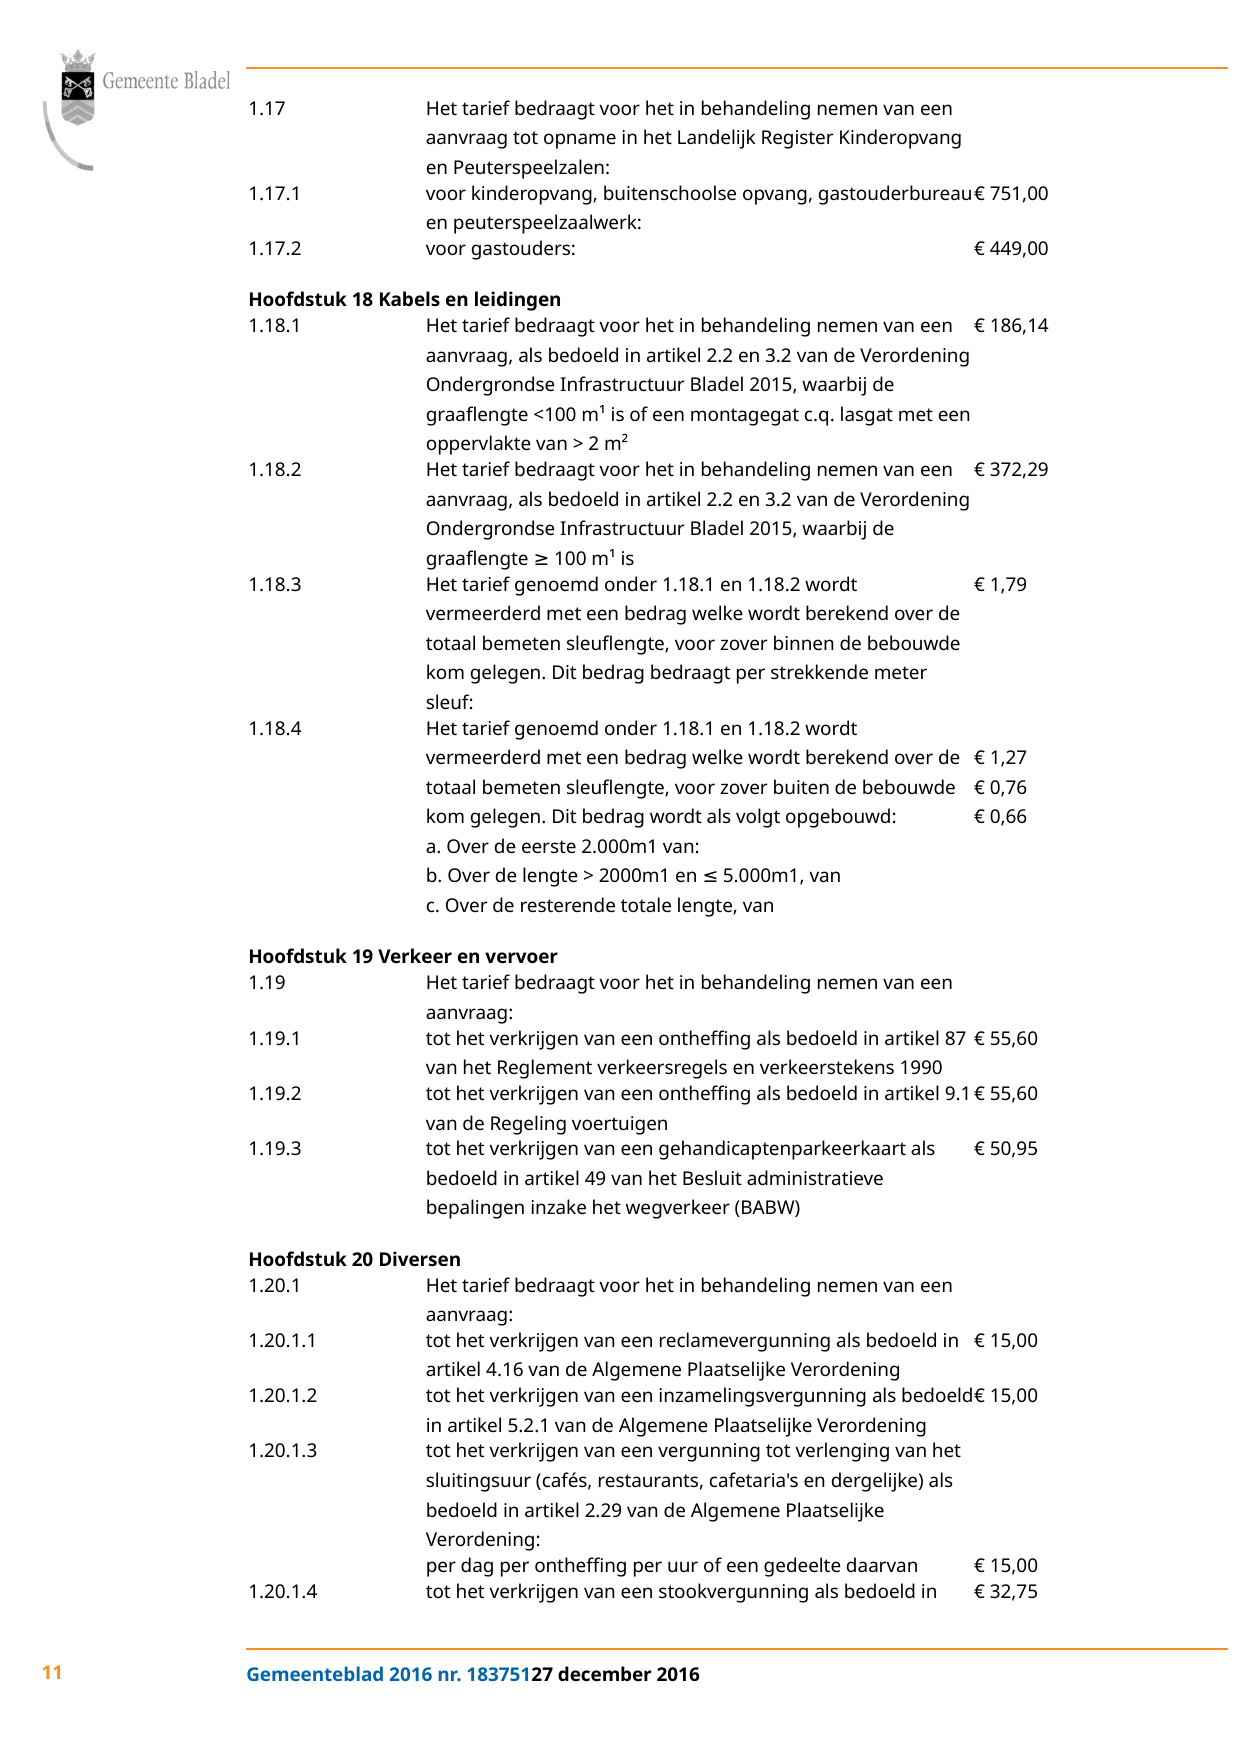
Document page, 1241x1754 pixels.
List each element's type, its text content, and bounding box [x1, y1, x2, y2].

picture [41, 47, 231, 172]
table_cell 1.17.1 [248, 180, 426, 235]
table_cell 1.20.1.1 [248, 1327, 426, 1382]
table_cell € 449,00 [974, 235, 1152, 261]
table_cell tot het verkrijgen van een ontheffing als bedoeld in artikel 87 van het Reglement verkeersregels en verkeerstekens 1990 [426, 1025, 974, 1080]
table_cell voor kinderopvang, buitenschoolse opvang, gastouderbureau en peuterspeelzaalwerk: [426, 180, 974, 235]
table_cell tot het verkrijgen van een stookvergunning als bedoeld in [426, 1578, 974, 1604]
table_cell voor gastouders: [426, 235, 974, 261]
table_cell 1.20.1.2 [248, 1383, 426, 1438]
table_cell € 186,14 [974, 312, 1152, 456]
table_cell 1.19.3 [248, 1135, 426, 1220]
table_cell € 32,75 [974, 1578, 1152, 1604]
table_cell [248, 261, 426, 286]
table_cell Het tarief bedraagt voor het in behandeling nemen van een aanvraag tot opname in het Landelijk Register Kinderopvang en Peuterspeelzalen: [426, 95, 974, 180]
table_cell € 15,00 [974, 1383, 1152, 1438]
table_cell [974, 1272, 1152, 1327]
table_cell € 55,60 [974, 1080, 1152, 1135]
table_cell Hoofdstuk 20 Diversen [248, 1246, 1152, 1272]
table_cell [426, 261, 974, 286]
table_cell € 15,00 [974, 1327, 1152, 1382]
table_cell Het tarief genoemd onder 1.18.1 en 1.18.2 wordt vermeerderd met een bedrag welke wordt berekend over de totaal bemeten sleuflengte, voor zover buiten de bebouwde kom gelegen. Dit bedrag wordt als volgt opgebouwd: a. Over de eerste 2.000m1 van: b. Over de lengte > 2000m1 en ≤ 5.000m1, van c. Over de resterende totale lengte, van [426, 715, 974, 918]
table_cell tot het verkrijgen van een inzamelingsvergunning als bedoeld in artikel 5.2.1 van de Algemene Plaatselijke Verordening [426, 1383, 974, 1438]
table_cell 1.20.1.3 [248, 1438, 426, 1552]
table_cell 1.20.1.4 [248, 1578, 426, 1604]
table_cell tot het verkrijgen van een vergunning tot verlenging van het sluitingsuur (cafés, restaurants, cafetaria's en dergelijke) als bedoeld in artikel 2.29 van de Algemene Plaatselijke Verordening: [426, 1438, 974, 1552]
table_cell 1.18.3 [248, 571, 426, 715]
table_cell [974, 1220, 1152, 1246]
table_cell [248, 918, 1152, 944]
table_cell 1.18.1 [248, 312, 426, 456]
table_cell € 50,95 [974, 1135, 1152, 1220]
table_cell per dag per ontheffing per uur of een gedeelte daarvan [426, 1552, 974, 1578]
table_cell [974, 1438, 1152, 1552]
table_cell Het tarief bedraagt voor het in behandeling nemen van een aanvraag: [426, 1272, 974, 1327]
table_cell [426, 1220, 974, 1246]
table_cell tot het verkrijgen van een reclamevergunning als bedoeld in artikel 4.16 van de Algemene Plaatselijke Verordening [426, 1327, 974, 1382]
table_cell 1.17 [248, 95, 426, 180]
table_cell tot het verkrijgen van een gehandicaptenparkeerkaart als bedoeld in artikel 49 van het Besluit administratieve bepalingen inzake het wegverkeer (BABW) [426, 1135, 974, 1220]
table_cell Het tarief bedraagt voor het in behandeling nemen van een aanvraag: [426, 970, 974, 1025]
table_cell Hoofdstuk 19 Verkeer en vervoer [248, 944, 1152, 969]
table_cell [974, 970, 1152, 1025]
table_cell Het tarief bedraagt voor het in behandeling nemen van een aanvraag, als bedoeld in artikel 2.2 en 3.2 van de Verordening Ondergrondse Infrastructuur Bladel 2015, waarbij de graaflengte ≥ 100 m¹ is [426, 456, 974, 571]
table_cell 1.20.1 [248, 1272, 426, 1327]
table_cell € 1,27 € 0,76 € 0,66 [974, 715, 1152, 918]
table_cell 1.17.2 [248, 235, 426, 261]
table_cell 1.18.4 [248, 715, 426, 918]
table_cell tot het verkrijgen van een ontheffing als bedoeld in artikel 9.1 van de Regeling voertuigen [426, 1080, 974, 1135]
table_cell [974, 95, 1152, 180]
table_cell 1.19.2 [248, 1080, 426, 1135]
table_cell € 1,79 [974, 571, 1152, 715]
table_cell € 372,29 [974, 456, 1152, 571]
table_cell 1.19 [248, 970, 426, 1025]
table_cell € 15,00 [974, 1552, 1152, 1578]
table_cell 1.19.1 [248, 1025, 426, 1080]
table_cell [248, 1220, 426, 1246]
table_cell Het tarief bedraagt voor het in behandeling nemen van een aanvraag, als bedoeld in artikel 2.2 en 3.2 van de Verordening Ondergrondse Infrastructuur Bladel 2015, waarbij de graaflengte <100 m¹ is of een montagegat c.q. lasgat met een oppervlakte van > 2 m² [426, 312, 974, 456]
table_cell Hoofdstuk 18 Kabels en leidingen [248, 286, 1152, 312]
table_cell € 55,60 [974, 1025, 1152, 1080]
table_cell Het tarief genoemd onder 1.18.1 en 1.18.2 wordt vermeerderd met een bedrag welke wordt berekend over de totaal bemeten sleuflengte, voor zover binnen de bebouwde kom gelegen. Dit bedrag bedraagt per strekkende meter sleuf: [426, 571, 974, 715]
table_cell 1.18.2 [248, 456, 426, 571]
table_cell € 751,00 [974, 180, 1152, 235]
table_cell [974, 261, 1152, 286]
table_cell [248, 1552, 426, 1578]
